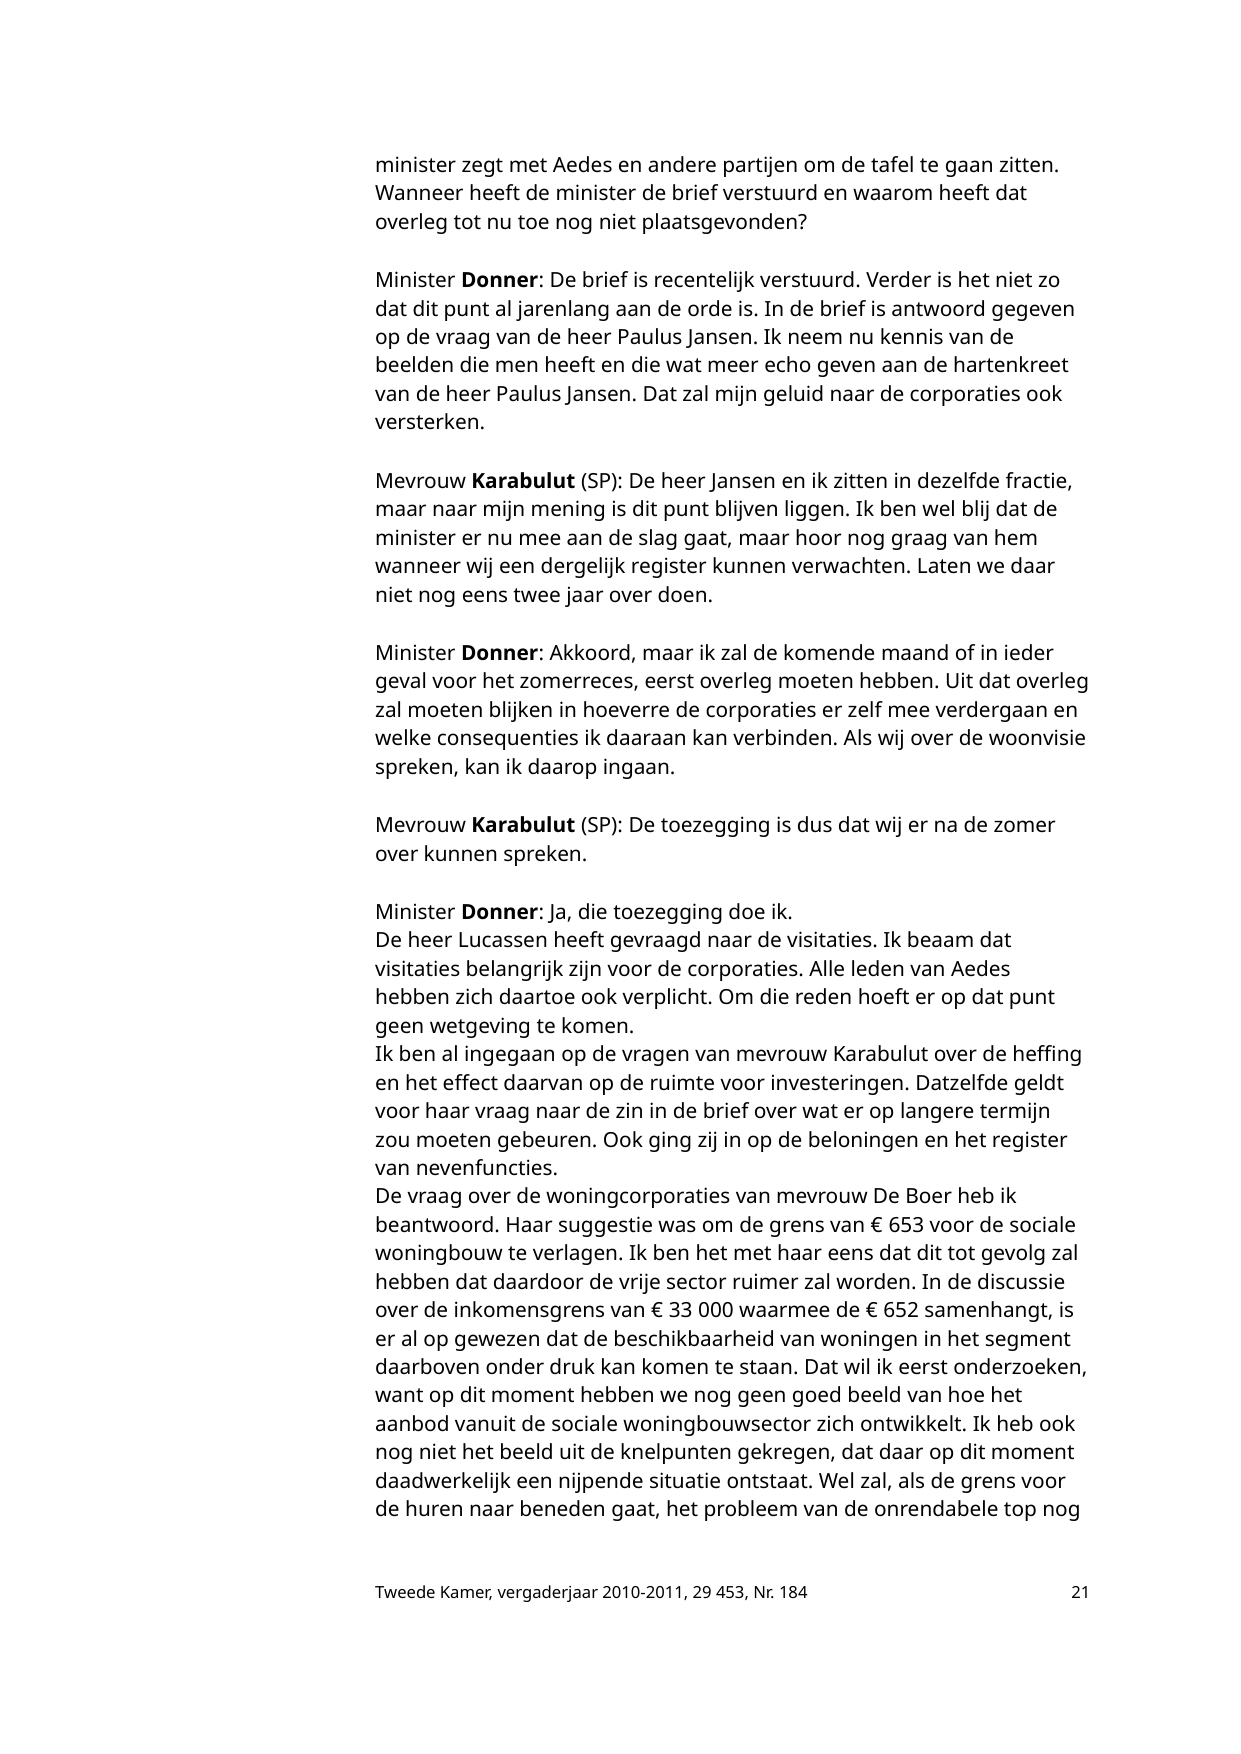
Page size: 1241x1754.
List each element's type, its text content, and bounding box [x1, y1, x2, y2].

text Minister Donner: Ja, die toezegging doe ik. [375, 897, 1090, 926]
text Minister Donner: De brief is recentelijk verstuurd. Verder is het niet zo dat dit punt al jarenlang aan de orde is. In de brief is antwoord gegeven op de vraag van de heer Paulus Jansen. Ik neem nu kennis van de beelden die men heeft en die wat meer echo geven aan de hartenkreet van de heer Paulus Jansen. Dat zal mijn geluid naar de corporaties ook versterken. [375, 265, 1090, 436]
text De vraag over de woningcorporaties van mevrouw De Boer heb ik beantwoord. Haar suggestie was om de grens van € 653 voor de sociale woningbouw te verlagen. Ik ben het met haar eens dat dit tot gevolg zal hebben dat daardoor de vrije sector ruimer zal worden. In de discussie over de inkomensgrens van € 33 000 waarmee de € 652 samenhangt, is er al op gewezen dat de beschikbaarheid van woningen in het segment daarboven onder druk kan komen te staan. Dat wil ik eerst onderzoeken, want op dit moment hebben we nog geen goed beeld van hoe het aanbod vanuit de sociale woningbouwsector zich ontwikkelt. Ik heb ook nog niet het beeld uit de knelpunten gekregen, dat daar op dit moment daadwerkelijk een nijpende situatie ontstaat. Wel zal, als de grens voor de huren naar beneden gaat, het probleem van de onrendabele top nog [375, 1182, 1090, 1523]
text Minister Donner: Akkoord, maar ik zal de komende maand of in ieder geval voor het zomerreces, eerst overleg moeten hebben. Uit dat overleg zal moeten blijken in hoeverre de corporaties er zelf mee verdergaan en welke consequenties ik daaraan kan verbinden. Als wij over de woonvisie spreken, kan ik daarop ingaan. [375, 638, 1090, 780]
text Mevrouw Karabulut (SP): De heer Jansen en ik zitten in dezelfde fractie, maar naar mijn mening is dit punt blijven liggen. Ik ben wel blij dat de minister er nu mee aan de slag gaat, maar hoor nog graag van hem wanneer wij een dergelijk register kunnen verwachten. Laten we daar niet nog eens twee jaar over doen. [375, 466, 1090, 608]
text De heer Lucassen heeft gevraagd naar de visitaties. Ik beaam dat visitaties belangrijk zijn voor de corporaties. Alle leden van Aedes hebben zich daartoe ook verplicht. Om die reden hoeft er op dat punt geen wetgeving te komen. [375, 926, 1090, 1039]
text Ik ben al ingegaan op de vragen van mevrouw Karabulut over de heffing en het effect daarvan op de ruimte voor investeringen. Datzelfde geldt voor haar vraag naar de zin in de brief over wat er op langere termijn zou moeten gebeuren. Ook ging zij in op de beloningen en het register van nevenfuncties. [375, 1039, 1090, 1182]
text minister zegt met Aedes en andere partijen om de tafel te gaan zitten. Wanneer heeft de minister de brief verstuurd en waarom heeft dat overleg tot nu toe nog niet plaatsgevonden? [375, 150, 1090, 235]
text Mevrouw Karabulut (SP): De toezegging is dus dat wij er na de zomer over kunnen spreken. [375, 810, 1090, 867]
